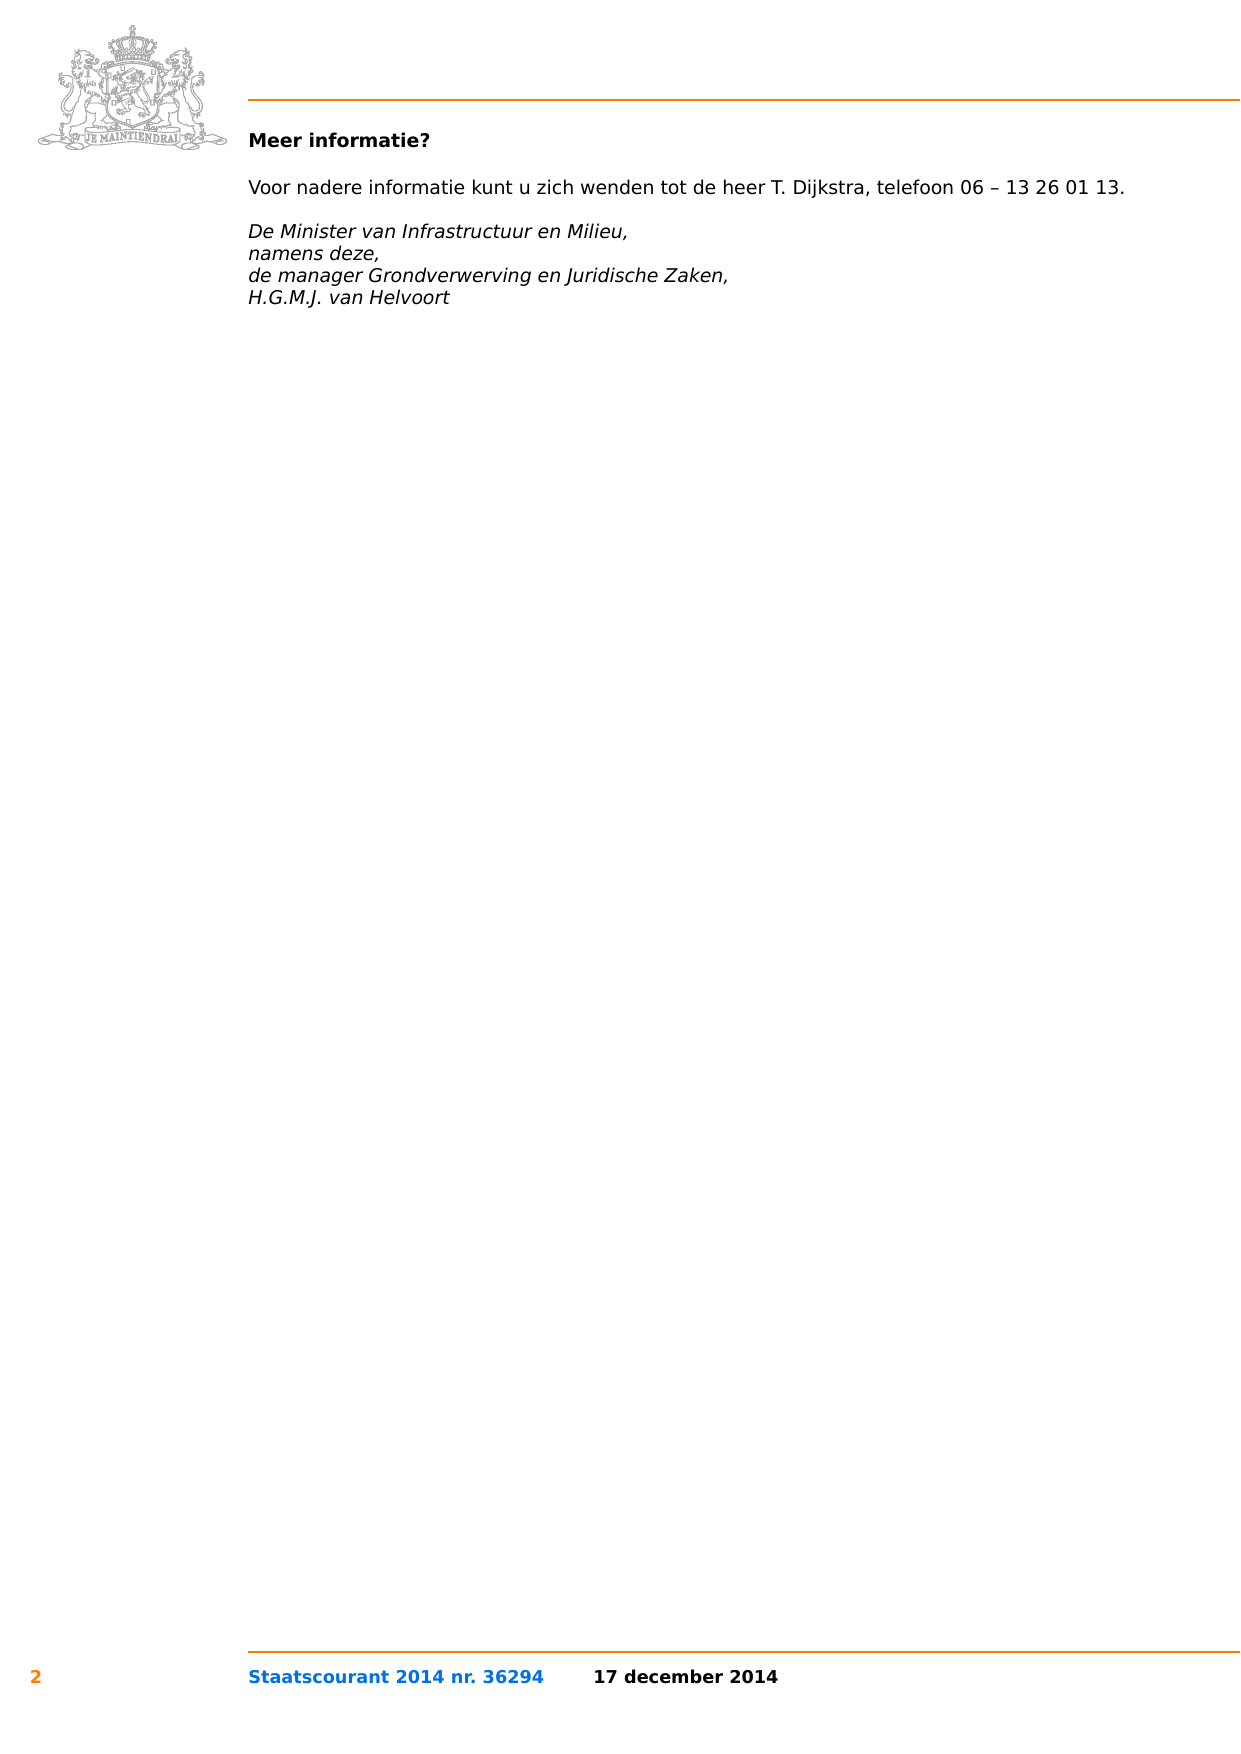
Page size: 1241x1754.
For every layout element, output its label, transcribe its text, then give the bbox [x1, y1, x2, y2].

subtitle Meer informatie? [248, 130, 1163, 152]
text Voor nadere informatie kunt u zich wenden tot de heer T. Dijkstra, telefoon 06 – 13 26 01 13. [248, 177, 1163, 199]
text De Minister van Infrastructuur en Milieu, namens deze, de manager Grondverwerving en Juridische Zaken, H.G.M.J. van Helvoort [248, 221, 1163, 309]
picture [38, 25, 227, 150]
